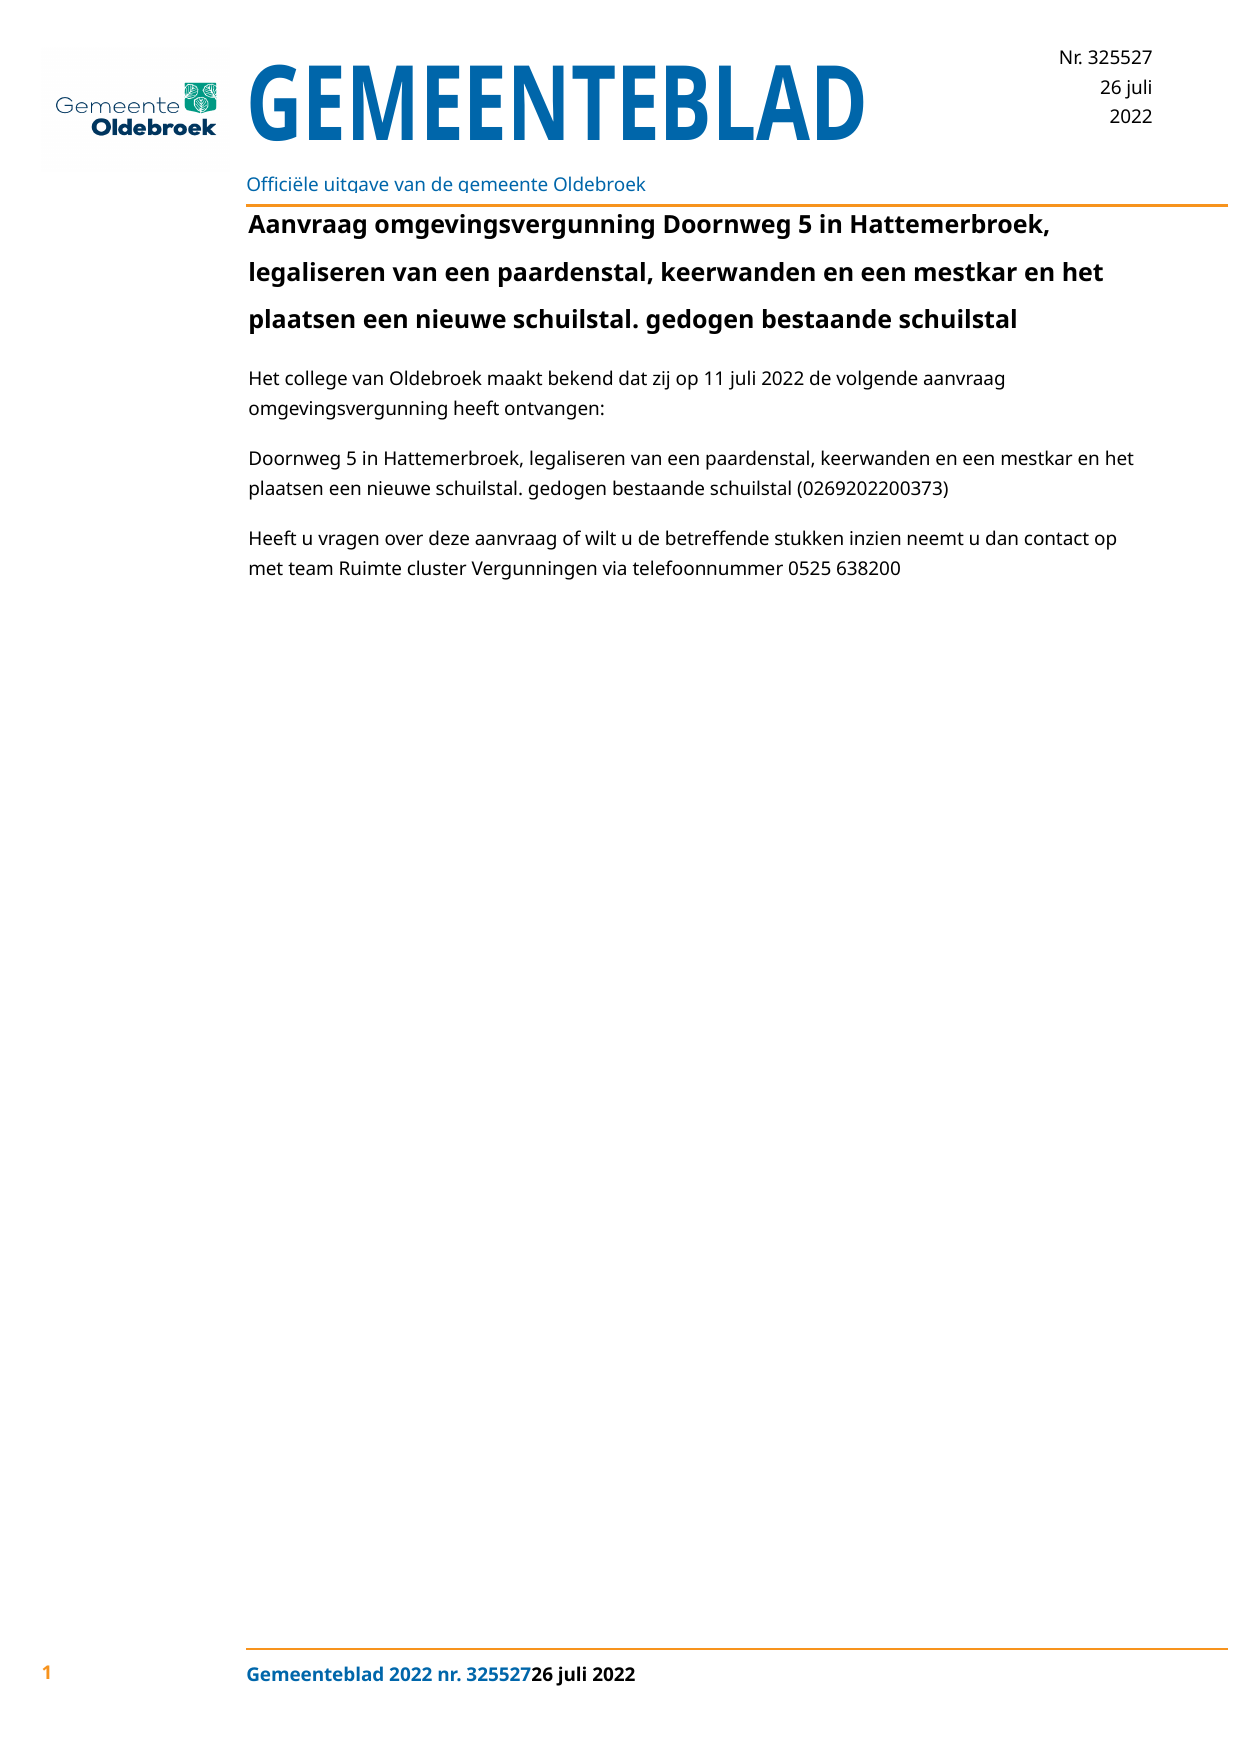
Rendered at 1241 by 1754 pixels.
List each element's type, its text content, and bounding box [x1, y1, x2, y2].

text Doornweg 5 in Hattemerbroek, legaliseren van een paardenstal, keerwanden en een mestkar en het plaatsen een nieuwe schuilstal. gedogen bestaande schuilstal (0269202200373) [248, 446, 1152, 501]
text Aanvraag omgevingsvergunning Doornweg 5 in Hattemerbroek, legaliseren van een paardenstal, keerwanden en een mestkar en het plaatsen een nieuwe schuilstal. gedogen bestaande schuilstal [248, 207, 1152, 336]
picture [41, 47, 231, 172]
text Heeft u vragen over deze aanvraag of wilt u de betreffende stukken inzien neemt u dan contact op met team Ruimte cluster Vergunningen via telefoonnummer 0525 638200 [248, 526, 1152, 581]
text Het college van Oldebroek maakt bekend dat zij op 11 juli 2022 de volgende aanvraag omgevingsvergunning heeft ontvangen: [248, 366, 1152, 421]
